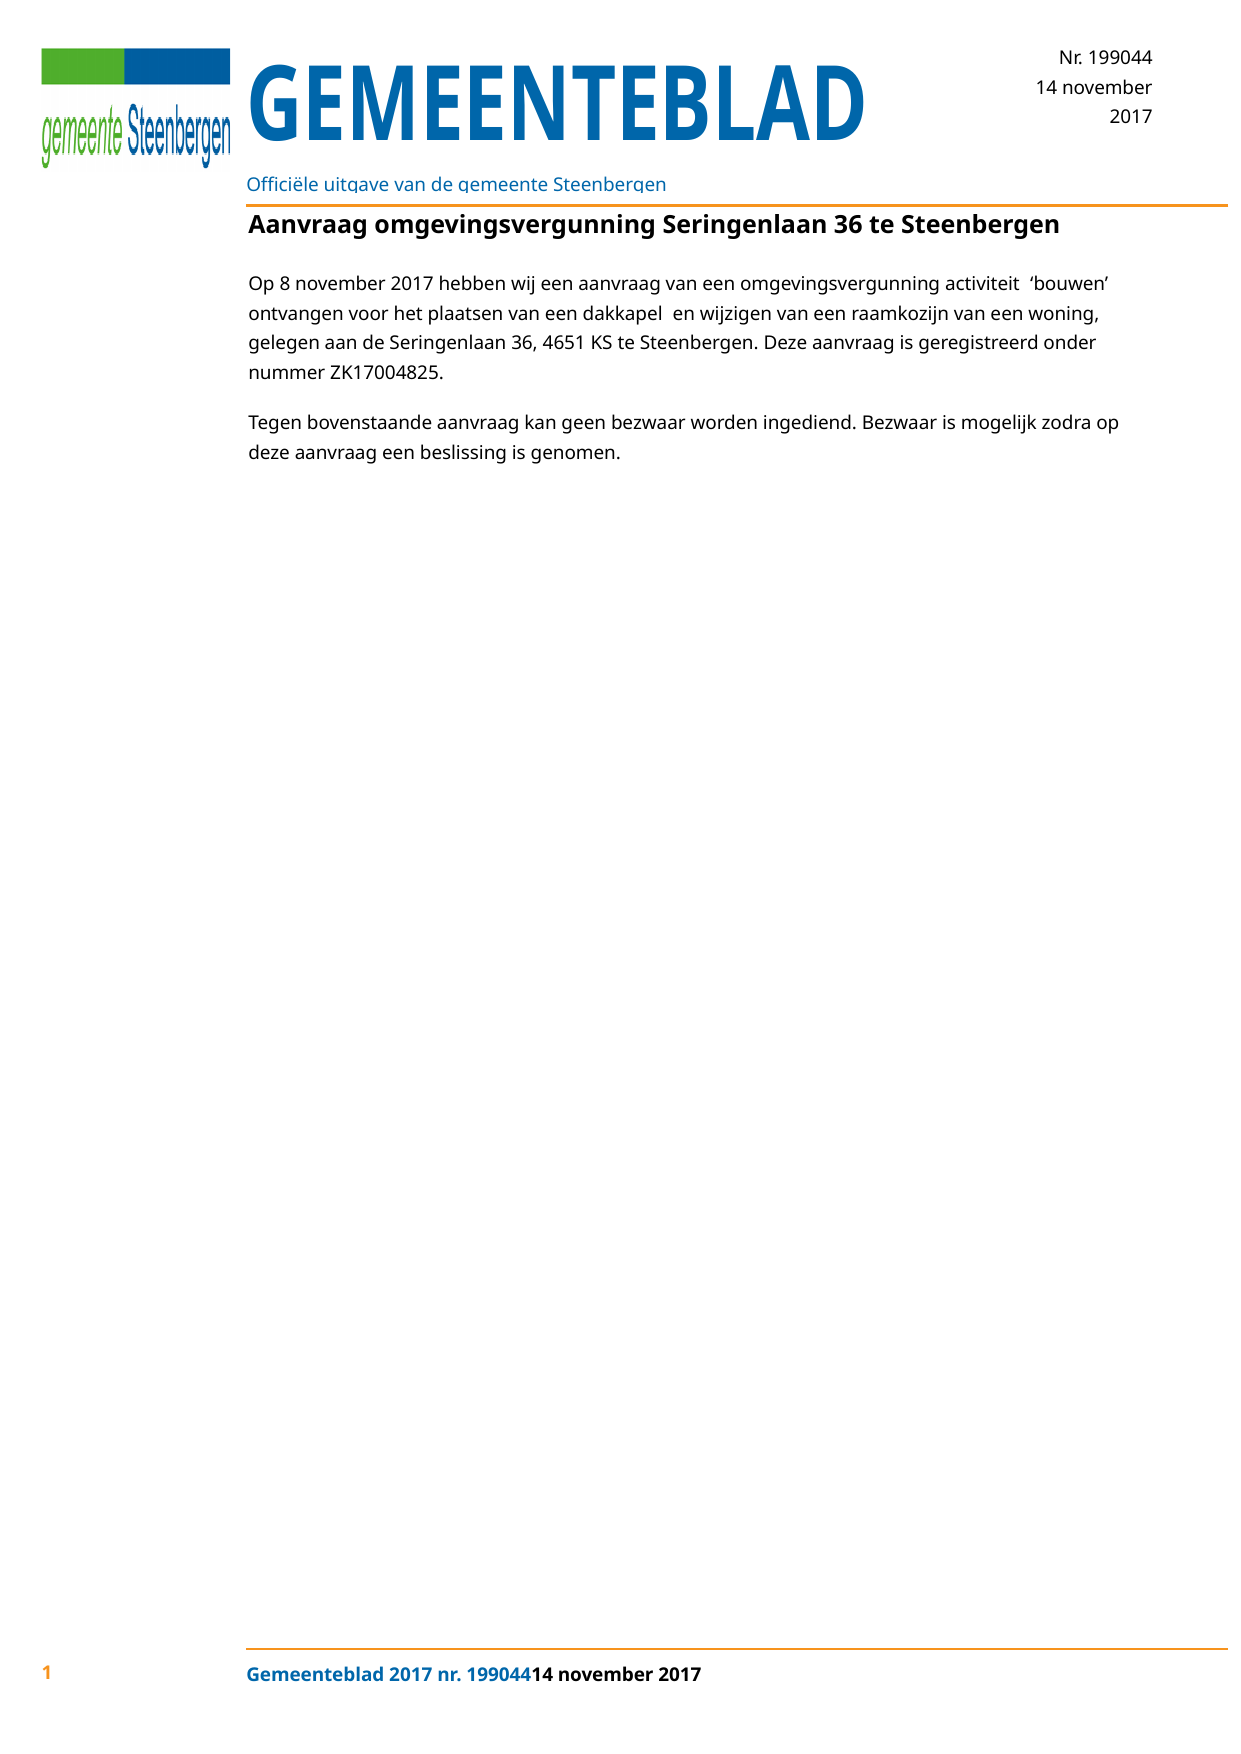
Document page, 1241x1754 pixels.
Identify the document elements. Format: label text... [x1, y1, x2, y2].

text Aanvraag omgevingsvergunning Seringenlaan 36 te Steenbergen [248, 207, 1152, 241]
text Tegen bovenstaande aanvraag kan geen bezwaar worden ingediend. Bezwaar is mogelijk zodra op deze aanvraag een beslissing is genomen. [248, 409, 1152, 465]
text Op 8 november 2017 hebben wij een aanvraag van een omgevingsvergunning activiteit ‘bouwen’ ontvangen voor het plaatsen van een dakkapel en wijzigen van een raamkozijn van een woning, gelegen aan de Seringenlaan 36, 4651 KS te Steenbergen. Deze aanvraag is geregistreerd onder nummer ZK17004825. [248, 270, 1152, 385]
picture [41, 47, 231, 172]
